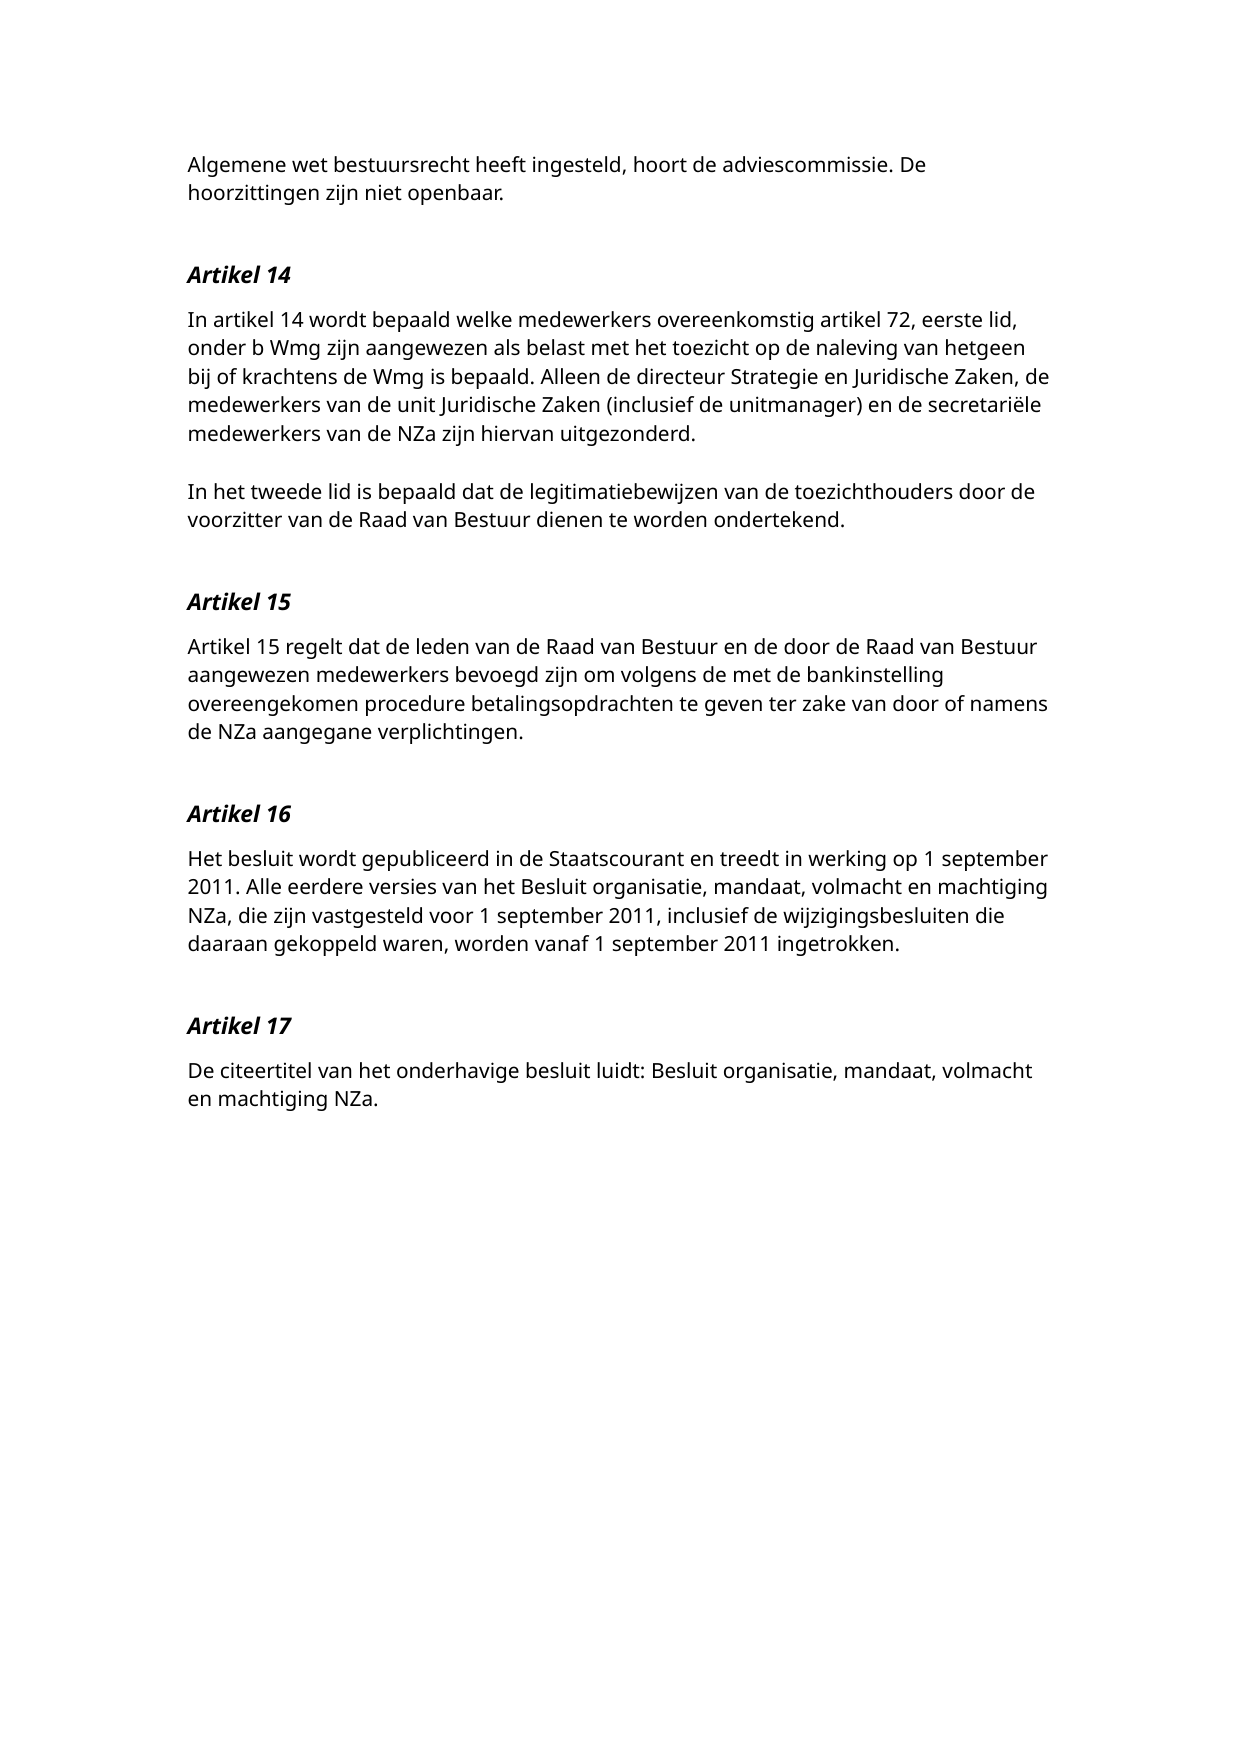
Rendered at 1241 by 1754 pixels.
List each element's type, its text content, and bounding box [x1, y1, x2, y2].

text Artikel 15 regelt dat de leden van de Raad van Bestuur en de door de Raad van Bestuur aangewezen medewerkers bevoegd zijn om volgens de met de bankinstelling overeengekomen procedure betalingsopdrachten te geven ter zake van door of namens de NZa aangegane verplichtingen. [187, 632, 1053, 746]
subtitle Artikel 16 [187, 798, 1053, 829]
text De citeertitel van het onderhavige besluit luidt: Besluit organisatie, mandaat, volmacht en machtiging NZa. [187, 1056, 1053, 1113]
text Algemene wet bestuursrecht heeft ingesteld, hoort de adviescommissie. De hoorzittingen zijn niet openbaar. [187, 150, 1053, 207]
text In het tweede lid is bepaald dat de legitimatiebewijzen van de toezichthouders door de voorzitter van de Raad van Bestuur dienen te worden ondertekend. [187, 477, 1053, 534]
subtitle Artikel 14 [187, 259, 1053, 290]
subtitle Artikel 15 [187, 586, 1053, 617]
text In artikel 14 wordt bepaald welke medewerkers overeenkomstig artikel 72, eerste lid, onder b Wmg zijn aangewezen als belast met het toezicht op de naleving van hetgeen bij of krachtens de Wmg is bepaald. Alleen de directeur Strategie en Juridische Zaken, de medewerkers van de unit Juridische Zaken (inclusief de unitmanager) en de secretariële medewerkers van de NZa zijn hiervan uitgezonderd. [187, 305, 1053, 447]
text Het besluit wordt gepubliceerd in de Staatscourant en treedt in werking op 1 september 2011. Alle eerdere versies van het Besluit organisatie, mandaat, volmacht en machtiging NZa, die zijn vastgesteld voor 1 september 2011, inclusief de wijzigingsbesluiten die daaraan gekoppeld waren, worden vanaf 1 september 2011 ingetrokken. [187, 844, 1053, 958]
subtitle Artikel 17 [187, 1009, 1053, 1041]
